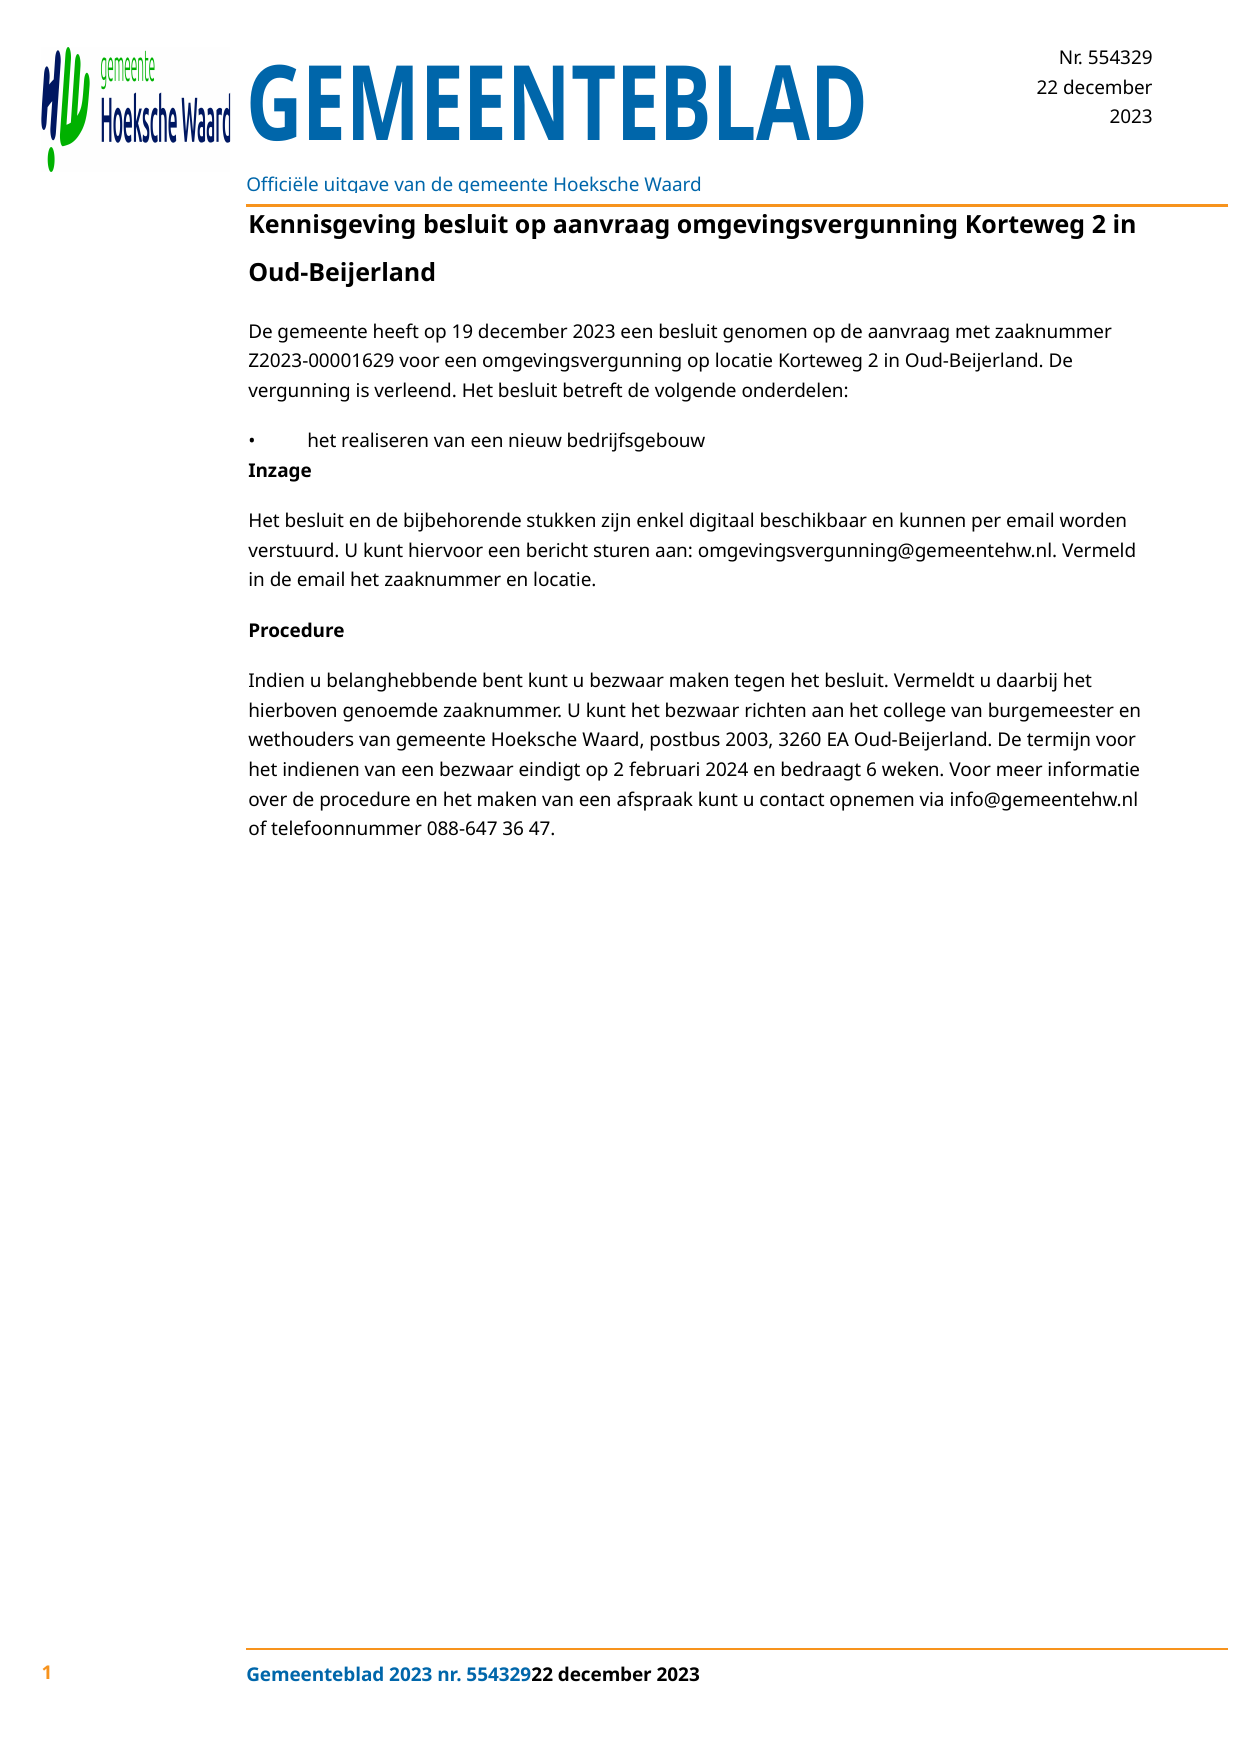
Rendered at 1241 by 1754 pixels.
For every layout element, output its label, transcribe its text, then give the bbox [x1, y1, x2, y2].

text Het besluit en de bijbehorende stukken zijn enkel digitaal beschikbaar en kunnen per email worden verstuurd. U kunt hiervoor een bericht sturen aan: omgevingsvergunning@gemeentehw.nl. Vermeld in de email het zaaknummer en locatie. [248, 507, 1152, 592]
text De gemeente heeft op 19 december 2023 een besluit genomen op de aanvraag met zaaknummer Z2023-00001629 voor een omgevingsvergunning op locatie Korteweg 2 in Oud-Beijerland. De vergunning is verleend. Het besluit betreft de volgende onderdelen: [248, 318, 1152, 403]
text Procedure [248, 617, 1152, 643]
text Inzage [248, 457, 1152, 483]
text Indien u belanghebbende bent kunt u bezwaar maken tegen het besluit. Vermeldt u daarbij het hierboven genoemde zaaknummer. U kunt het bezwaar richten aan het college van burgemeester en wethouders van gemeente Hoeksche Waard, postbus 2003, 3260 EA Oud-Beijerland. De termijn voor het indienen van een bezwaar eindigt op 2 februari 2024 en bedraagt 6 weken. Voor meer informatie over de procedure en het maken van een afspraak kunt u contact opnemen via info@gemeentehw.nl of telefoonnummer 088-647 36 47. [248, 667, 1152, 841]
picture [41, 47, 231, 172]
list het realiseren van een nieuw bedrijfsgebouw [248, 427, 1152, 453]
text Kennisgeving besluit op aanvraag omgevingsvergunning Korteweg 2 in Oud-Beijerland [248, 207, 1152, 288]
